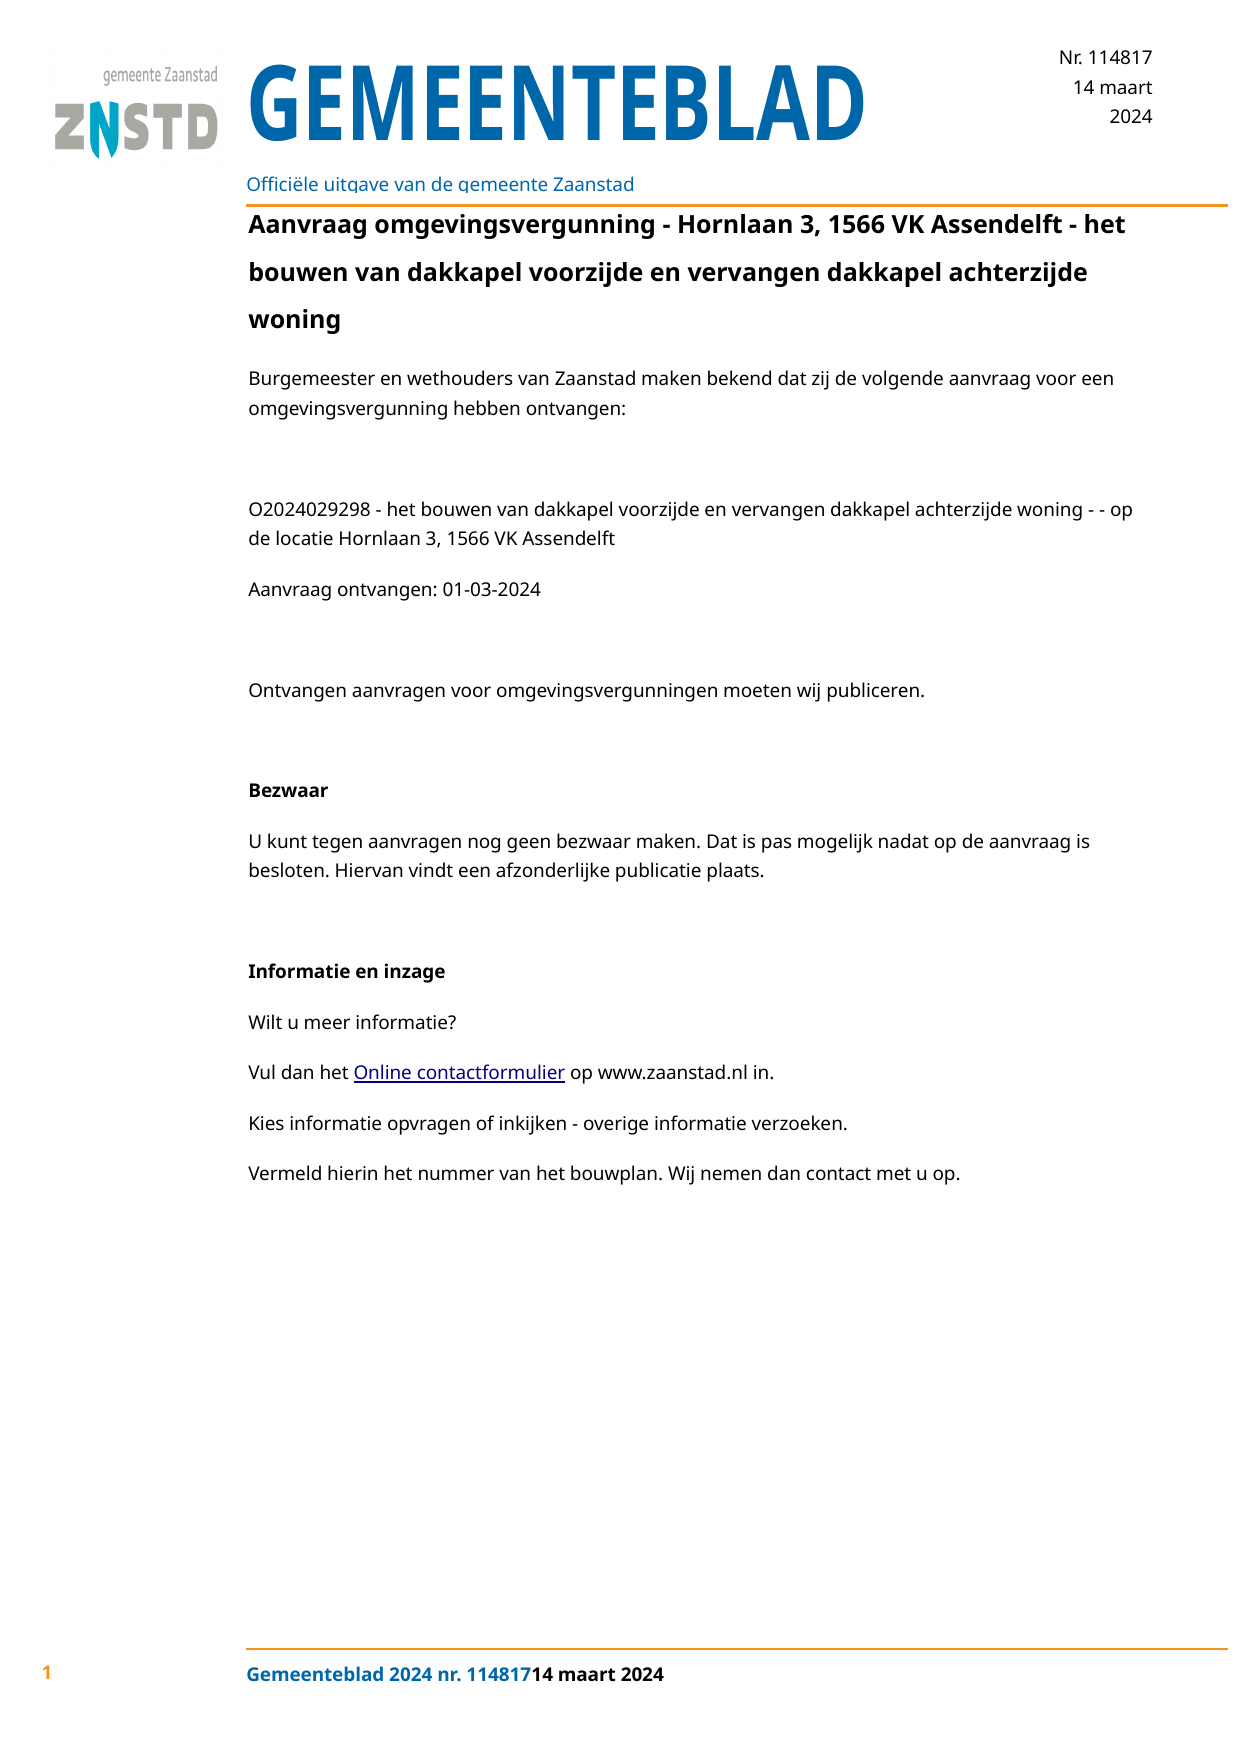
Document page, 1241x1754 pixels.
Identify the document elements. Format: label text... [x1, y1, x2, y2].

text Bezwaar [248, 778, 1152, 803]
text Aanvraag omgevingsvergunning - Hornlaan 3, 1566 VK Assendelft - het bouwen van dakkapel voorzijde en vervangen dakkapel achterzijde woning [248, 207, 1152, 336]
text Informatie en inzage [248, 958, 1152, 984]
text Wilt u meer informatie? [248, 1009, 1152, 1034]
text Ontvangen aanvragen voor omgevingsvergunningen moeten wij publiceren. [248, 677, 1152, 702]
text Kies informatie opvragen of inkijken - overige informatie verzoeken. [248, 1110, 1152, 1135]
text Burgemeester en wethouders van Zaanstad maken bekend dat zij de volgende aanvraag voor een omgevingsvergunning hebben ontvangen: [248, 366, 1152, 421]
text Aanvraag ontvangen: 01-03-2024 [248, 576, 1152, 602]
text Vul dan het Online contactformulier op www.zaanstad.nl in. [248, 1059, 1152, 1085]
picture [41, 47, 231, 172]
text U kunt tegen aanvragen nog geen bezwaar maken. Dat is pas mogelijk nadat op de aanvraag is besloten. Hiervan vindt een afzonderlijke publicatie plaats. [248, 828, 1152, 883]
text O2024029298 - het bouwen van dakkapel voorzijde en vervangen dakkapel achterzijde woning - - op de locatie Hornlaan 3, 1566 VK Assendelft [248, 496, 1152, 551]
text Vermeld hierin het nummer van het bouwplan. Wij nemen dan contact met u op. [248, 1160, 1152, 1186]
